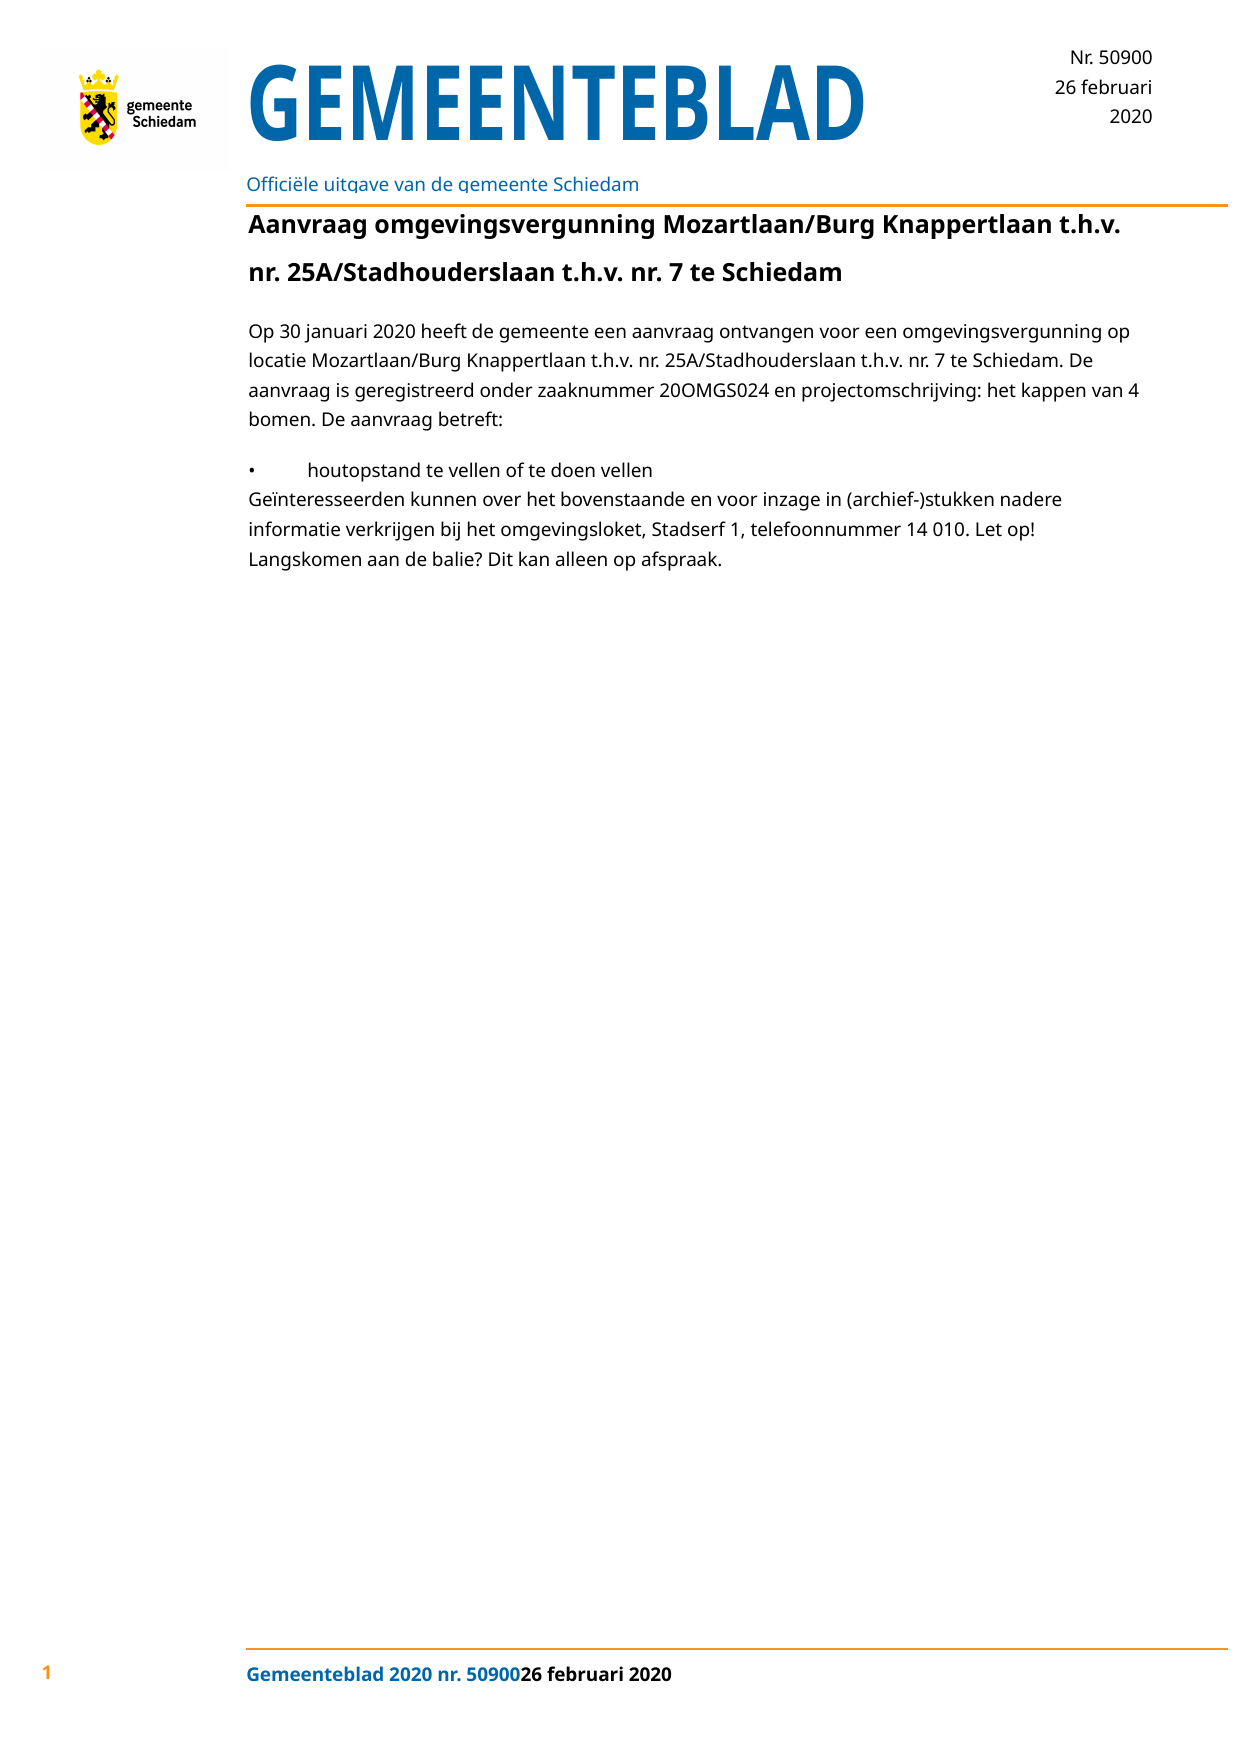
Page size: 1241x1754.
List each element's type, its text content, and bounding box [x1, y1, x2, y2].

text Aanvraag omgevingsvergunning Mozartlaan/Burg Knappertlaan t.h.v. nr. 25A/Stadhouderslaan t.h.v. nr. 7 te Schiedam [248, 207, 1152, 288]
picture [41, 47, 231, 172]
list houtopstand te vellen of te doen vellen [248, 457, 1152, 483]
text Op 30 januari 2020 heeft de gemeente een aanvraag ontvangen voor een omgevingsvergunning op locatie Mozartlaan/Burg Knappertlaan t.h.v. nr. 25A/Stadhouderslaan t.h.v. nr. 7 te Schiedam. De aanvraag is geregistreerd onder zaaknummer 20OMGS024 en projectomschrijving: het kappen van 4 bomen. De aanvraag betreft: [248, 318, 1152, 432]
text Geïnteresseerden kunnen over het bovenstaande en voor inzage in (archief-)stukken nadere informatie verkrijgen bij het omgevingsloket, Stadserf 1, telefoonnummer 14 010. Let op! Langskomen aan de balie? Dit kan alleen op afspraak. [248, 487, 1152, 572]
